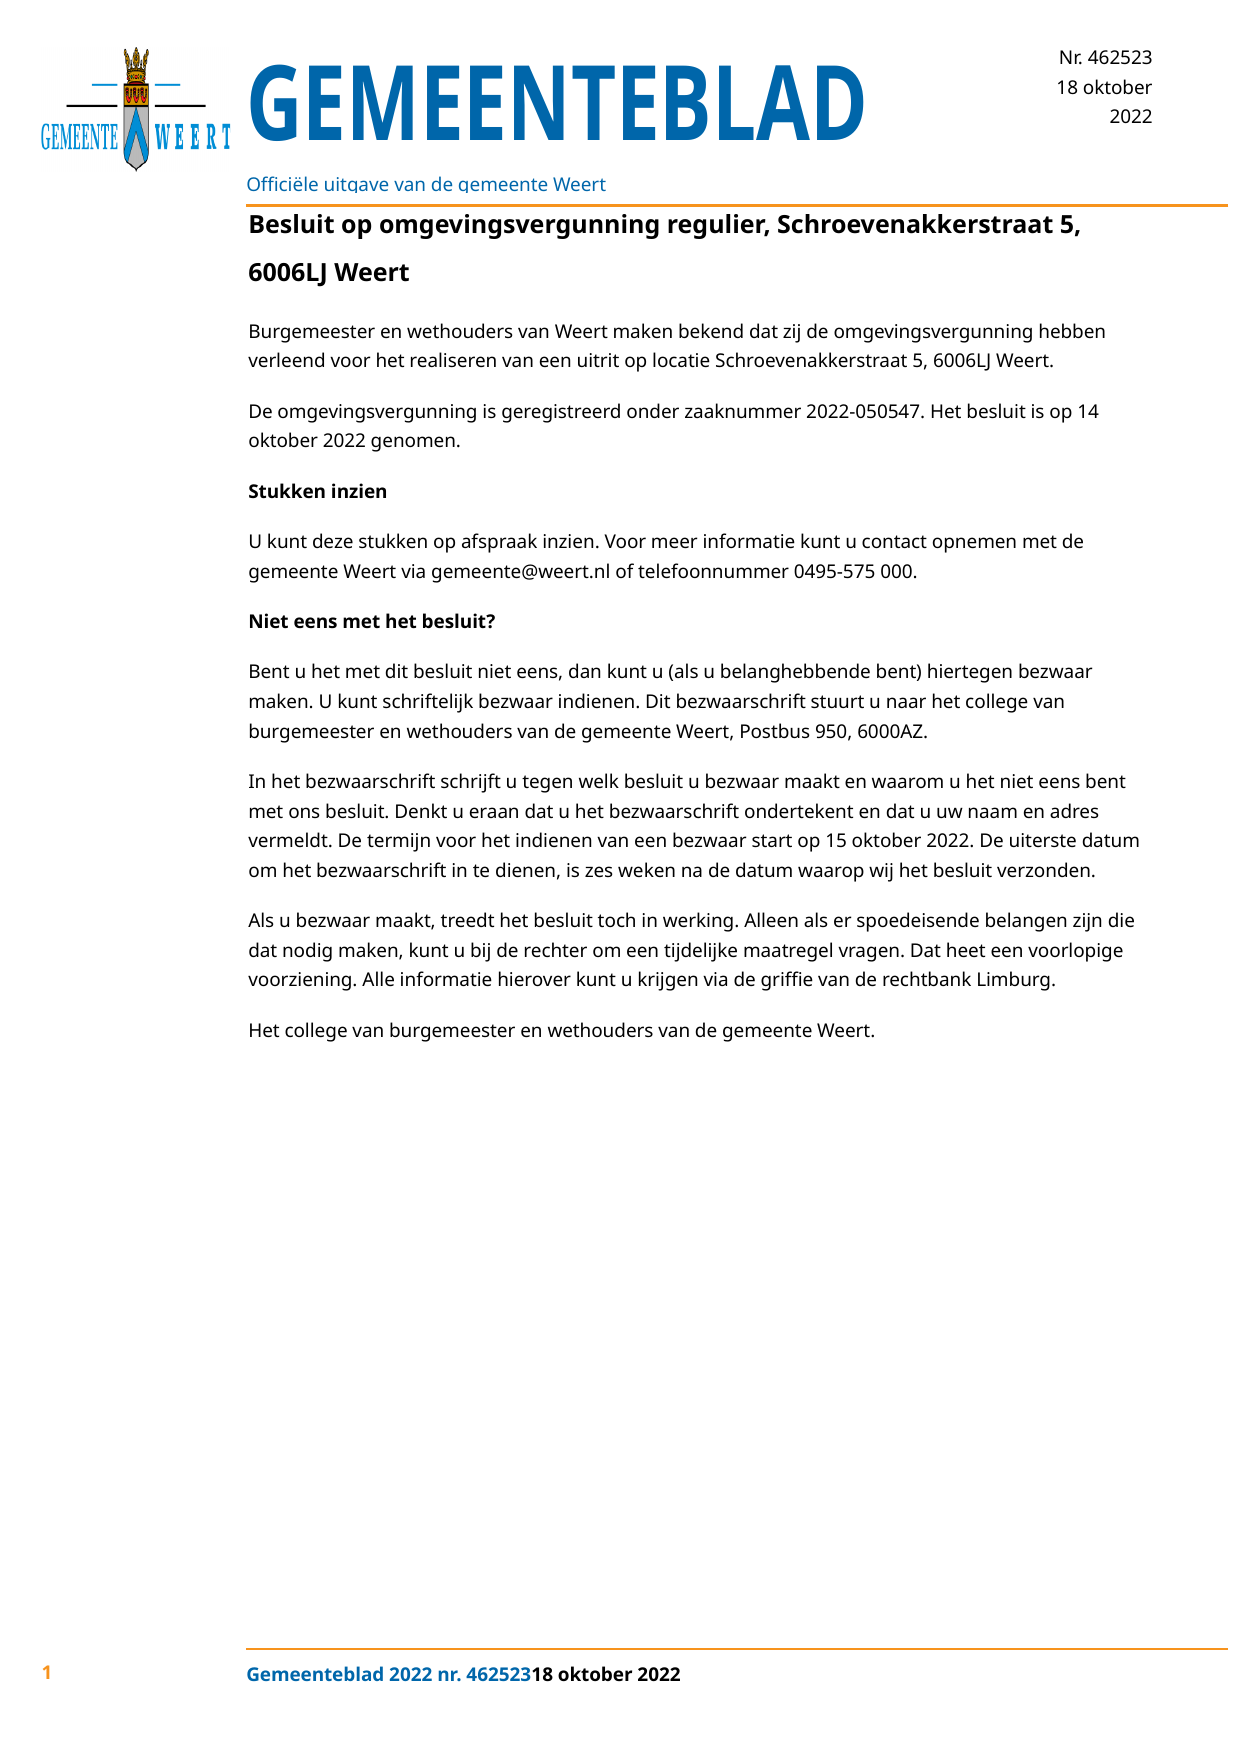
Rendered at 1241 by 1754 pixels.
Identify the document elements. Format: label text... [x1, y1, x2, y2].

text Bent u het met dit besluit niet eens, dan kunt u (als u belanghebbende bent) hiertegen bezwaar maken. U kunt schriftelijk bezwaar indienen. Dit bezwaarschrift stuurt u naar het college van burgemeester en wethouders van de gemeente Weert, Postbus 950, 6000AZ. [248, 659, 1152, 744]
text U kunt deze stukken op afspraak inzien. Voor meer informatie kunt u contact opnemen met de gemeente Weert via gemeente@weert.nl of telefoonnummer 0495-575 000. [248, 528, 1152, 584]
text In het bezwaarschrift schrijft u tegen welk besluit u bezwaar maakt en waarom u het niet eens bent met ons besluit. Denkt u eraan dat u het bezwaarschrift ondertekent en dat u uw naam en adres vermeldt. De termijn voor het indienen van een bezwaar start op 15 oktober 2022. De uiterste datum om het bezwaarschrift in te dienen, is zes weken na de datum waarop wij het besluit verzonden. [248, 768, 1152, 883]
text De omgevingsvergunning is geregistreerd onder zaaknummer 2022-050547. Het besluit is op 14 oktober 2022 genomen. [248, 398, 1152, 453]
picture [41, 47, 231, 172]
text Besluit op omgevingsvergunning regulier, Schroevenakkerstraat 5, 6006LJ Weert [248, 207, 1152, 288]
text Burgemeester en wethouders van Weert maken bekend dat zij de omgevingsvergunning hebben verleend voor het realiseren van een uitrit op locatie Schroevenakkerstraat 5, 6006LJ Weert. [248, 318, 1152, 373]
text Stukken inzien [248, 478, 1152, 504]
text Niet eens met het besluit? [248, 608, 1152, 634]
text Het college van burgemeester en wethouders van de gemeente Weert. [248, 1017, 1152, 1043]
text Als u bezwaar maakt, treedt het besluit toch in werking. Alleen als er spoedeisende belangen zijn die dat nodig maken, kunt u bij de rechter om een tijdelijke maatregel vragen. Dat heet een voorlopige voorziening. Alle informatie hierover kunt u krijgen via de griffie van de rechtbank Limburg. [248, 907, 1152, 992]
